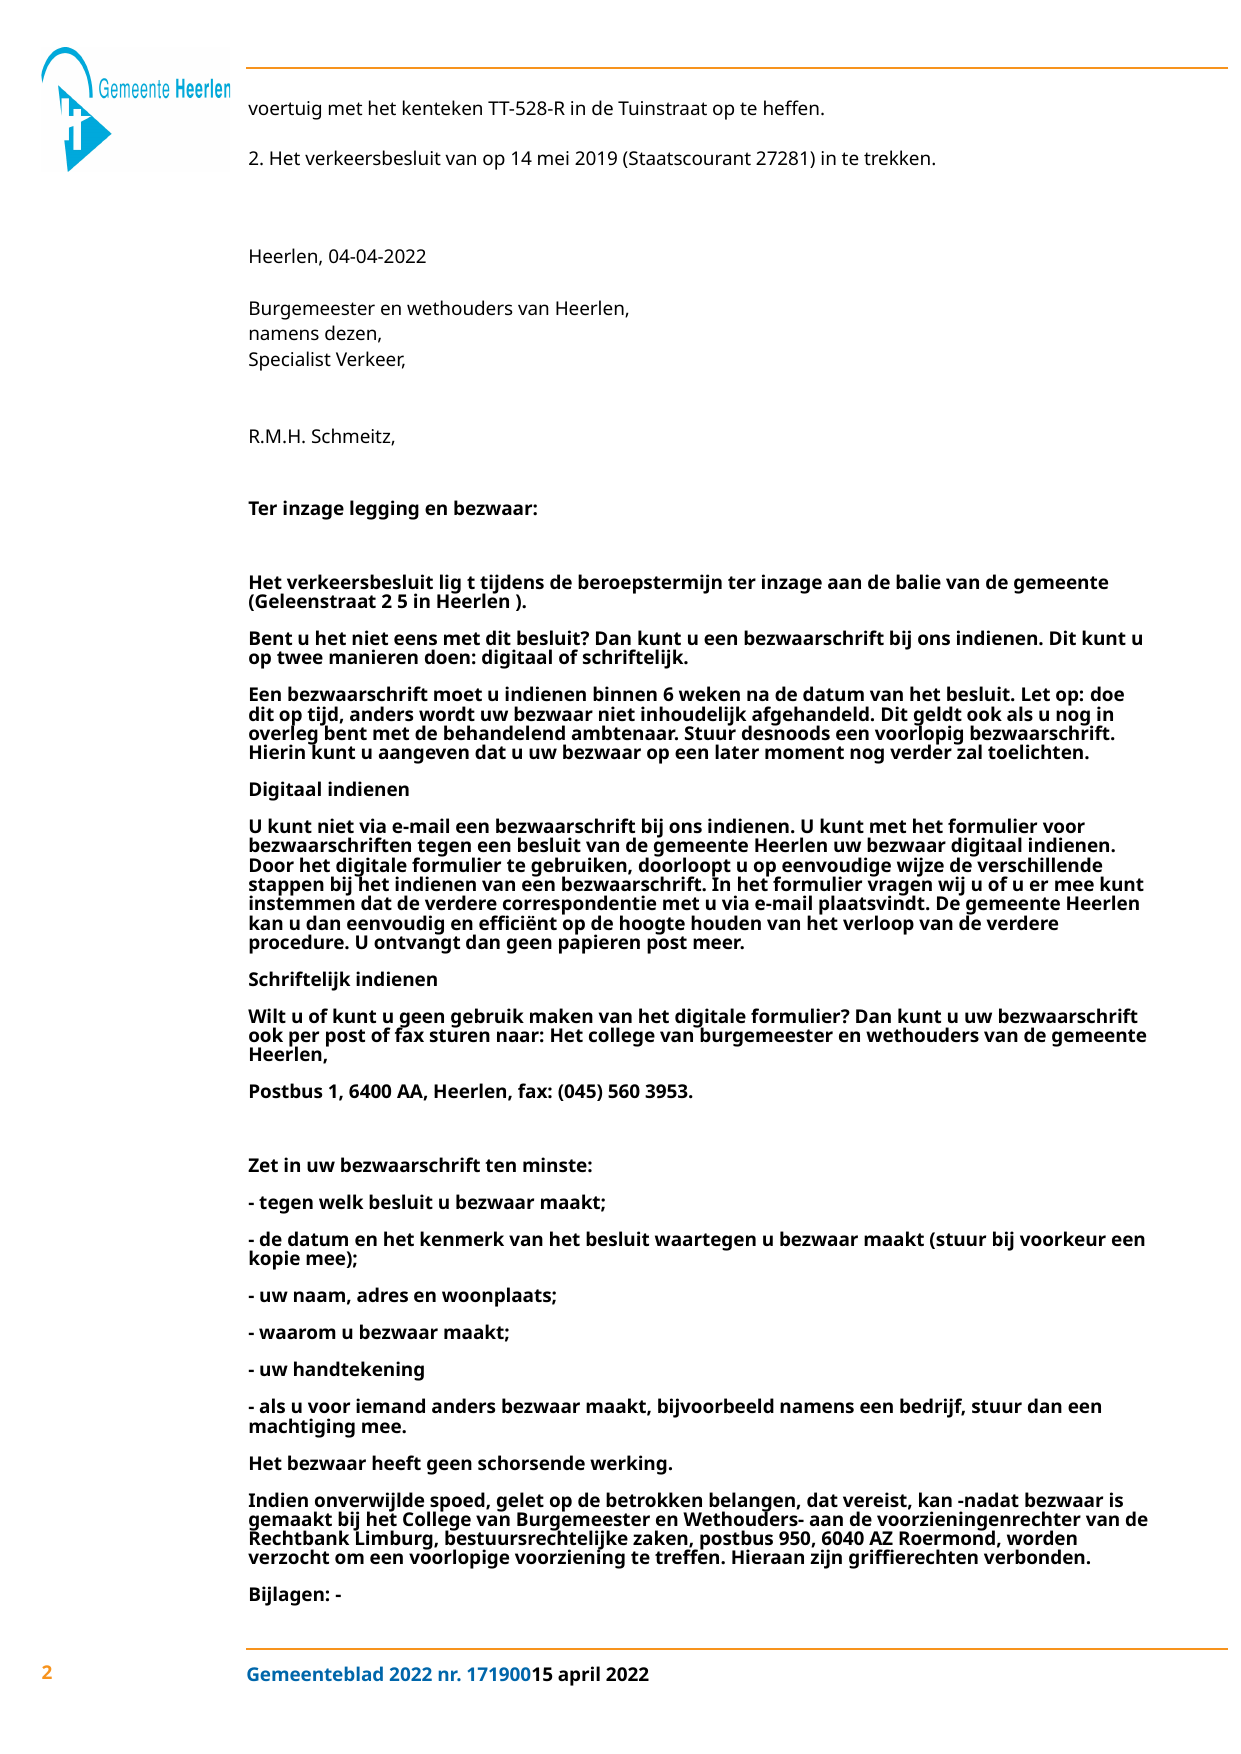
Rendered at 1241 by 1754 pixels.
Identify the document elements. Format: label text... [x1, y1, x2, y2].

text Ter inzage legging en bezwaar: [248, 500, 1152, 519]
text - uw naam, adres en woonplaats; [248, 1287, 1152, 1307]
text - waarom u bezwaar maakt; [248, 1324, 1152, 1344]
text 2. Het verkeersbesluit van op 14 mei 2019 (Staatscourant 27281) in te trekken. [248, 145, 1152, 171]
text Schriftelijk indienen [248, 971, 1152, 990]
picture [41, 47, 59, 70]
text Wilt u of kunt u geen gebruik maken van het digitale formulier? Dan kunt u uw bezwaarschrift ook per post of fax sturen naar: Het college van burgemeester en wethouders van de gemeente Heerlen, [248, 1008, 1152, 1066]
text Heerlen, 04-04-2022 [248, 243, 1152, 269]
text Indien onverwijlde spoed, gelet op de betrokken belangen, dat vereist, kan -nadat bezwaar is gemaakt bij het College van Burgemeester en Wethouders- aan de voorzieningenrechter van de Rechtbank Limburg, bestuursrechtelijke zaken, postbus 950, 6040 AZ Roermond, worden verzocht om een voorlopige voorziening te treffen. Hieraan zijn griffierechten verbonden. [248, 1492, 1152, 1569]
text Burgemeester en wethouders van Heerlen, [248, 295, 1152, 321]
text namens dezen, [248, 321, 1152, 346]
text Digitaal indienen [248, 781, 1152, 800]
text - de datum en het kenmerk van het besluit waartegen u bezwaar maakt (stuur bij voorkeur een kopie mee); [248, 1231, 1152, 1270]
text U kunt niet via e-mail een bezwaarschrift bij ons indienen. U kunt met het formulier voor bezwaarschriften tegen een besluit van de gemeente Heerlen uw bezwaar digitaal indienen. Door het digitale formulier te gebruiken, doorloopt u op eenvoudige wijze de verschillende stappen bij het indienen van een bezwaarschrift. In het formulier vragen wij u of u er mee kunt instemmen dat de verdere correspondentie met u via e-mail plaatsvindt. De gemeente Heerlen kan u dan eenvoudig en efficiënt op de hoogte houden van het verloop van de verdere procedure. U ontvangt dan geen papieren post meer. [248, 818, 1152, 953]
text - uw handtekening [248, 1361, 1152, 1381]
text Bijlagen: - [248, 1586, 1152, 1606]
text voertuig met het kenteken TT-528-R in de Tuinstraat op te heffen. [248, 95, 1152, 121]
text - tegen welk besluit u bezwaar maakt; [248, 1194, 1152, 1213]
text Specialist Verkeer, [248, 346, 1152, 372]
text Bent u het niet eens met dit besluit? Dan kunt u een bezwaarschrift bij ons indienen. Dit kunt u op twee manieren doen: digitaal of schriftelijk. [248, 630, 1152, 669]
text Zet in uw bezwaarschrift ten minste: [248, 1157, 1152, 1176]
text Het bezwaar heeft geen schorsende werking. [248, 1454, 1152, 1474]
text Postbus 1, 6400 AA, Heerlen, fax: (045) 560 3953. [248, 1083, 1152, 1102]
text Een bezwaarschrift moet u indienen binnen 6 weken na de datum van het besluit. Let op: doe dit op tijd, anders wordt uw bezwaar niet inhoudelijk afgehandeld. Dit geldt ook als u nog in overleg bent met de behandelend ambtenaar. Stuur desnoods een voorlopig bezwaarschrift. Hierin kunt u aangeven dat u uw bezwaar op een later moment nog verder zal toelichten. [248, 686, 1152, 763]
text - als u voor iemand anders bezwaar maakt, bijvoorbeeld namens een bedrijf, stuur dan een machtiging mee. [248, 1398, 1152, 1437]
text R.M.H. Schmeitz, [248, 423, 1152, 449]
picture [41, 47, 231, 172]
text Het verkeersbesluit lig t tijdens de beroepstermijn ter inzage aan de balie van de gemeente (Geleenstraat 2 5 in Heerlen ). [248, 574, 1152, 612]
